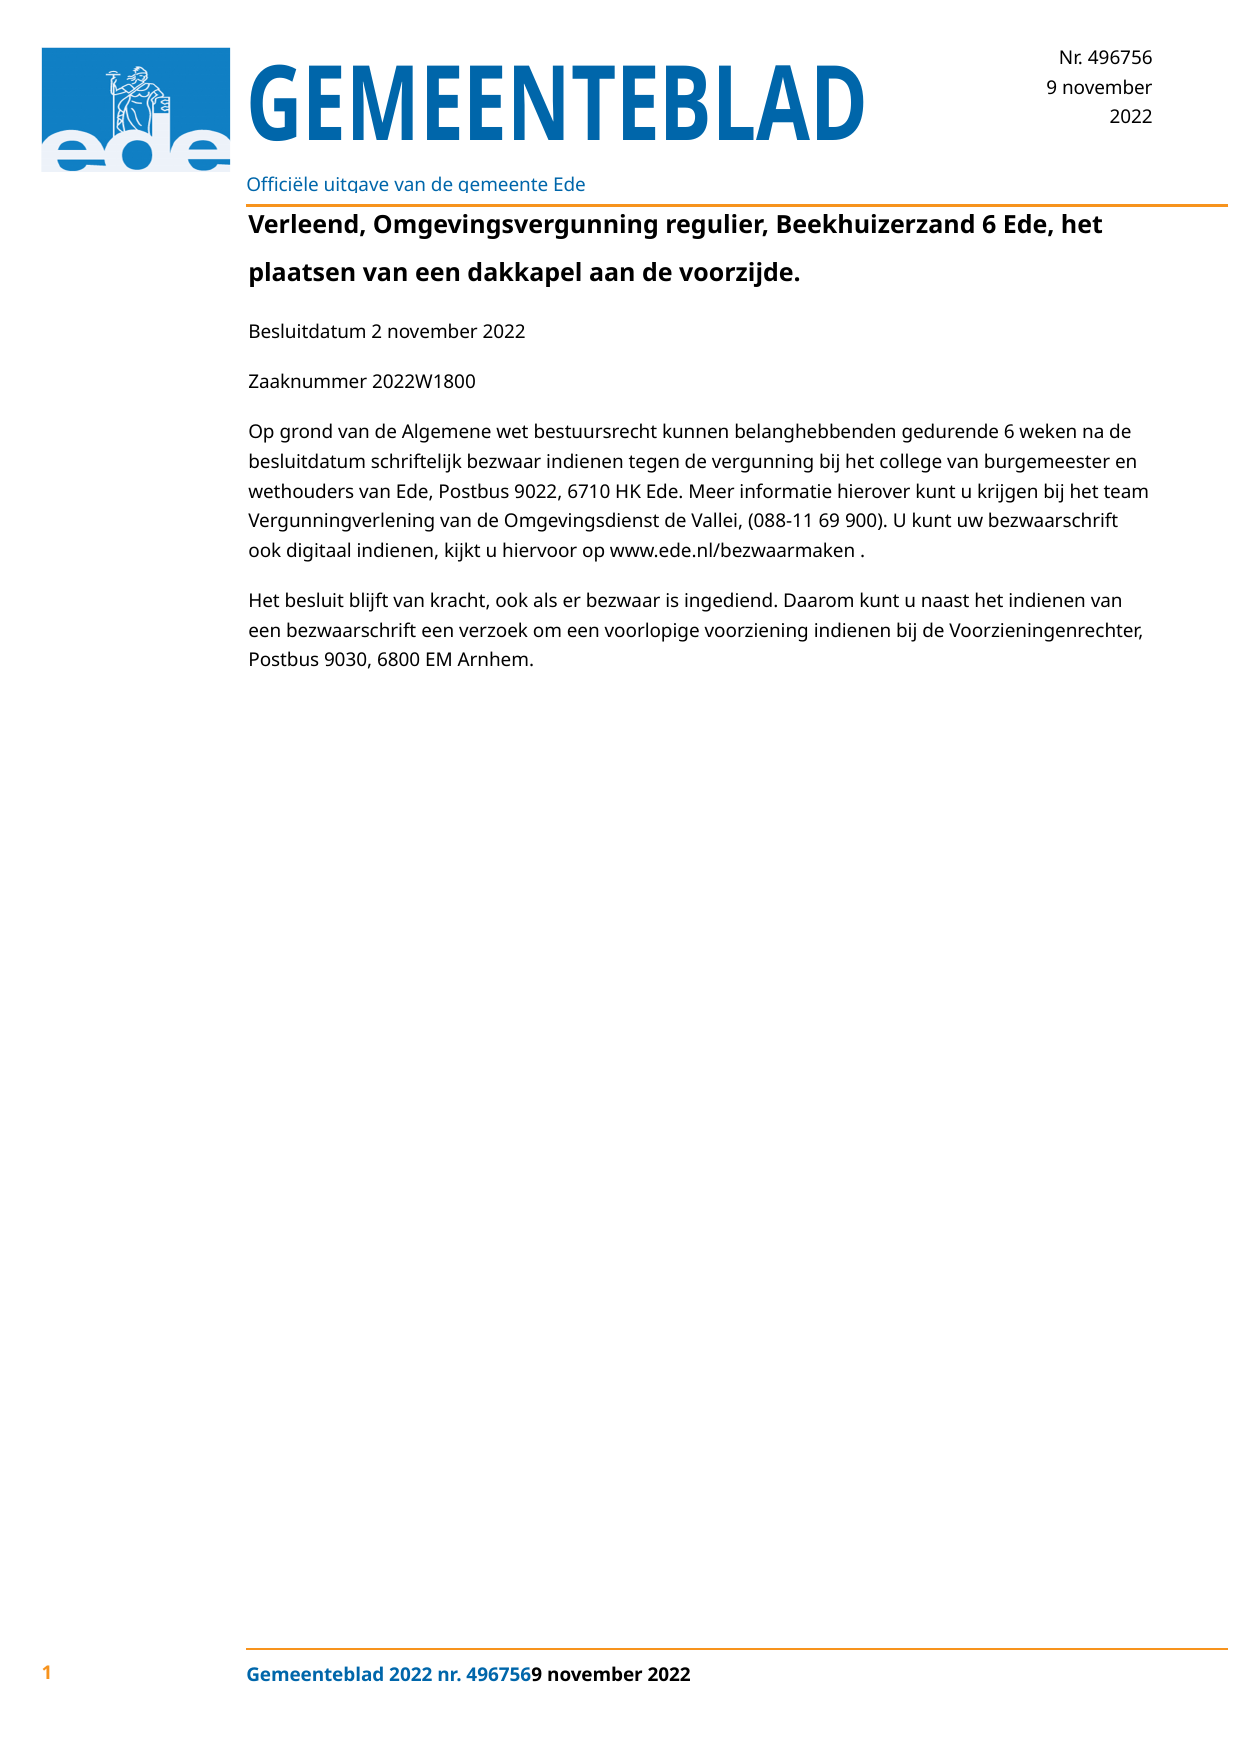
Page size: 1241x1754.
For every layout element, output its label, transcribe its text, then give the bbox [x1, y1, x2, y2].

text Op grond van de Algemene wet bestuursrecht kunnen belanghebbenden gedurende 6 weken na de besluitdatum schriftelijk bezwaar indienen tegen de vergunning bij het college van burgemeester en wethouders van Ede, Postbus 9022, 6710 HK Ede. Meer informatie hierover kunt u krijgen bij het team Vergunningverlening van de Omgevingsdienst de Vallei, (088-11 69 900). U kunt uw bezwaarschrift ook digitaal indienen, kijkt u hiervoor op www.ede.nl/bezwaarmaken . [248, 419, 1152, 563]
picture [41, 47, 231, 172]
text Verleend, Omgevingsvergunning regulier, Beekhuizerzand 6 Ede, het plaatsen van een dakkapel aan de voorzijde. [248, 207, 1152, 288]
text Het besluit blijft van kracht, ook als er bezwaar is ingediend. Daarom kunt u naast het indienen van een bezwaarschrift een verzoek om een voorlopige voorziening indienen bij de Voorzieningenrechter, Postbus 9030, 6800 EM Arnhem. [248, 587, 1152, 672]
text Besluitdatum 2 november 2022 [248, 318, 1152, 344]
text Zaaknummer 2022W1800 [248, 368, 1152, 394]
